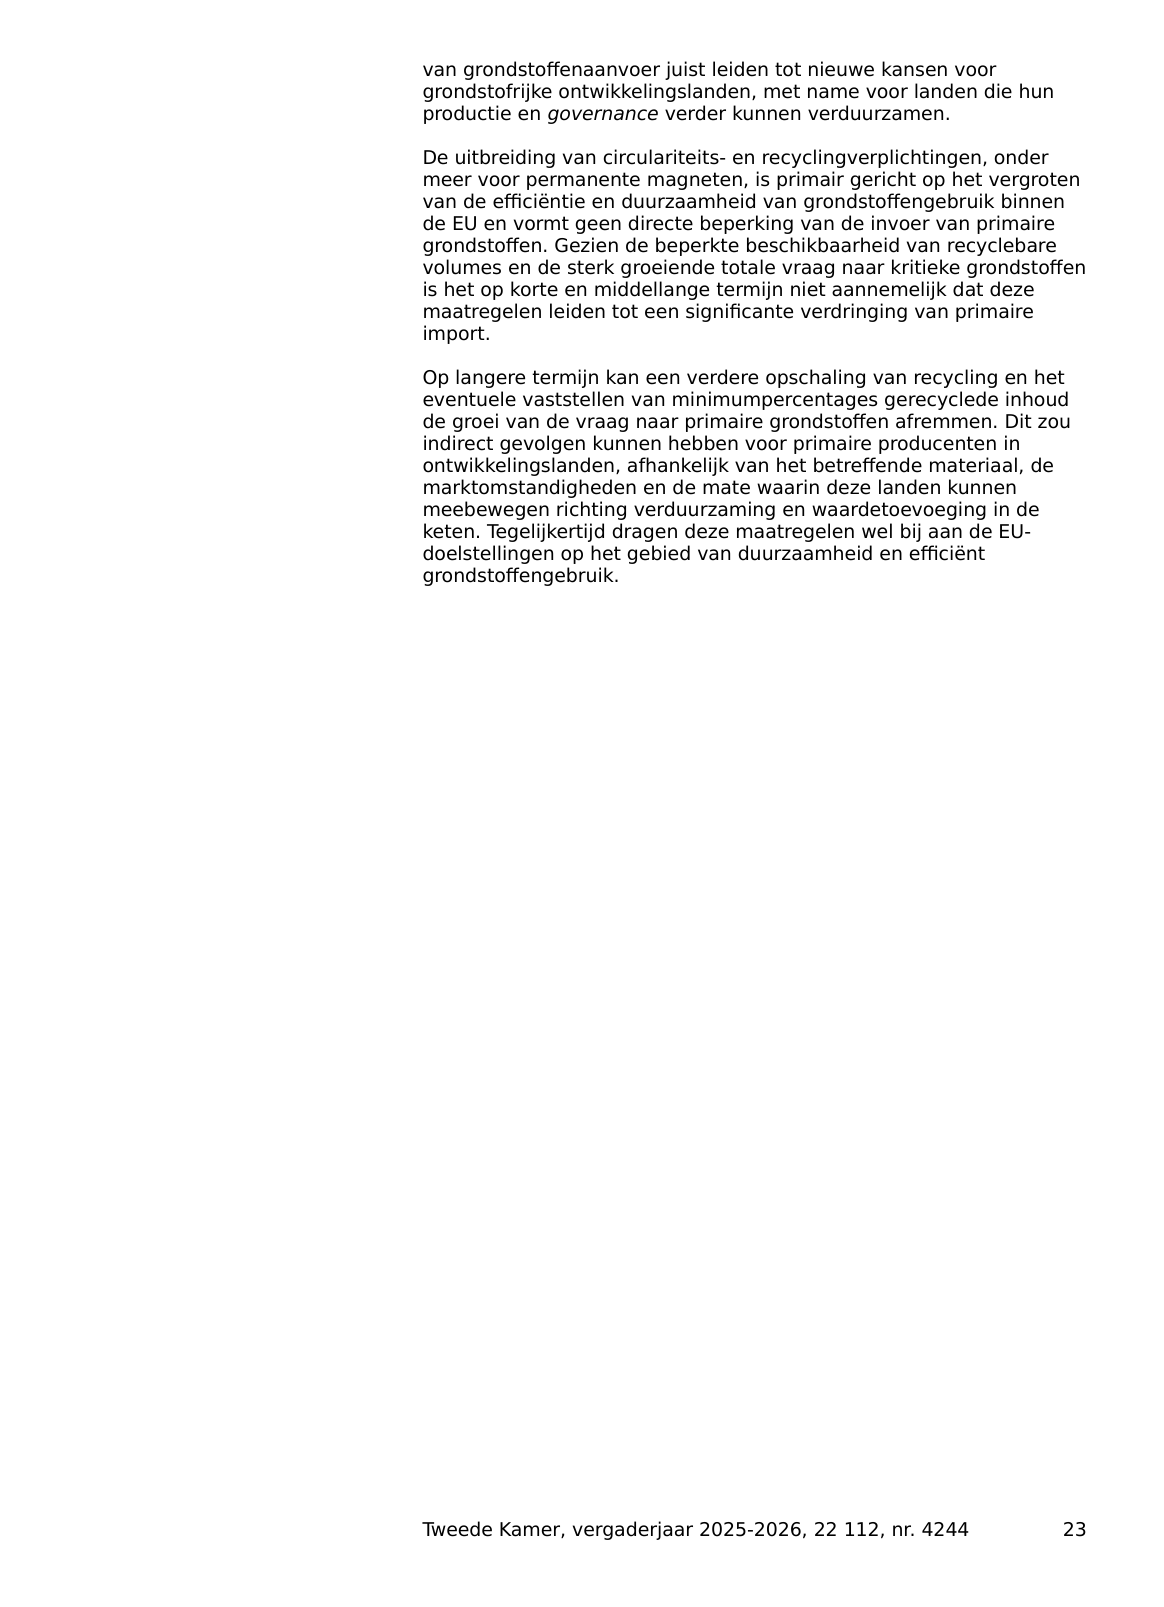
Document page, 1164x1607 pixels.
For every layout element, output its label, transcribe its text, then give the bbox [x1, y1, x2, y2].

text De uitbreiding van circulariteits- en recyclingverplichtingen, onder meer voor permanente magneten, is primair gericht op het vergroten van de efficiëntie en duurzaamheid van grondstoffengebruik binnen de EU en vormt geen directe beperking van de invoer van primaire grondstoffen. Gezien de beperkte beschikbaarheid van recyclebare volumes en de sterk groeiende totale vraag naar kritieke grondstoffen is het op korte en middellange termijn niet aannemelijk dat deze maatregelen leiden tot een significante verdringing van primaire import. [422, 147, 1087, 345]
text Op langere termijn kan een verdere opschaling van recycling en het eventuele vaststellen van minimumpercentages gerecyclede inhoud de groei van de vraag naar primaire grondstoffen afremmen. Dit zou indirect gevolgen kunnen hebben voor primaire producenten in ontwikkelingslanden, afhankelijk van het betreffende materiaal, de marktomstandigheden en de mate waarin deze landen kunnen meebewegen richting verduurzaming en waardetoevoeging in de keten. Tegelijkertijd dragen deze maatregelen wel bij aan de EU-doelstellingen op het gebied van duurzaamheid en efficiënt grondstoffengebruik. [422, 367, 1087, 587]
text van grondstoffenaanvoer juist leiden tot nieuwe kansen voor grondstofrijke ontwikkelingslanden, met name voor landen die hun productie en governance verder kunnen verduurzamen. [422, 59, 1087, 125]
